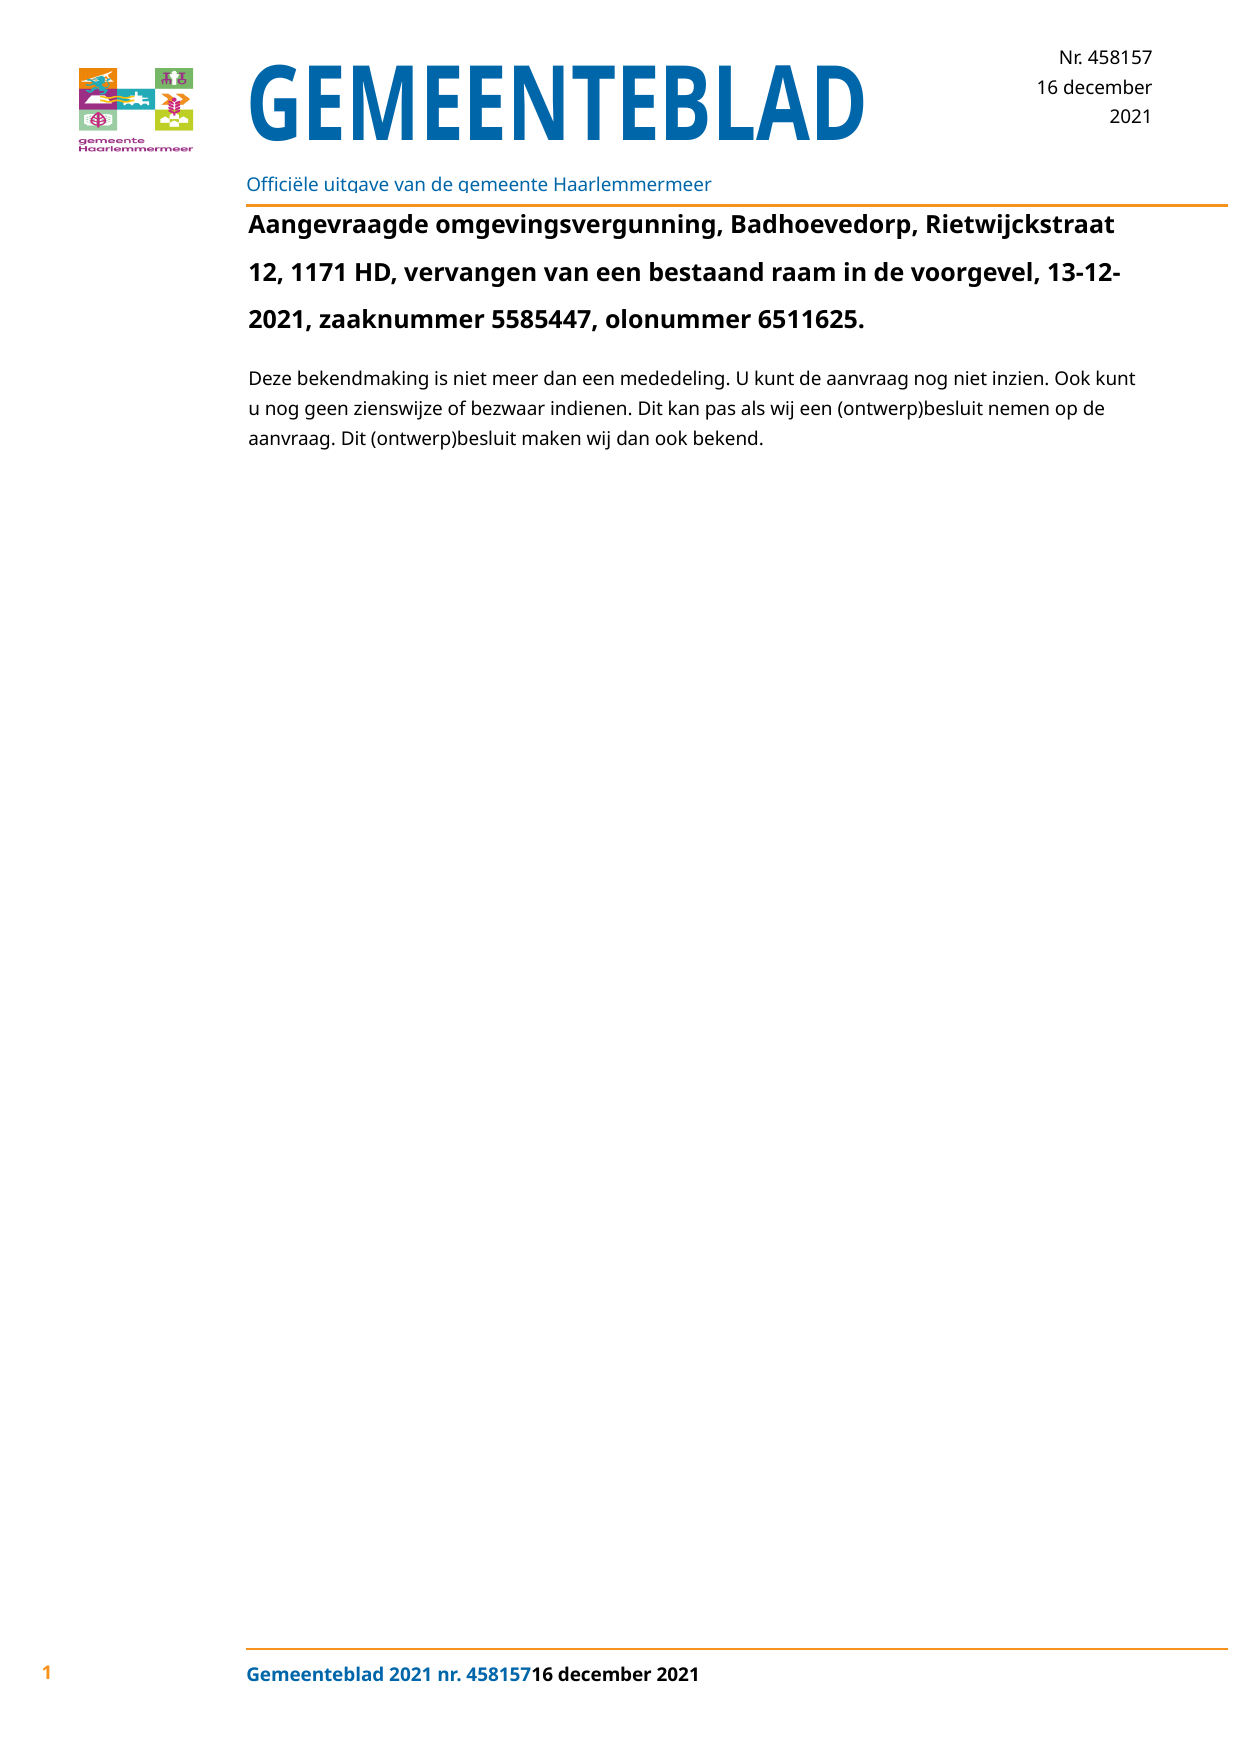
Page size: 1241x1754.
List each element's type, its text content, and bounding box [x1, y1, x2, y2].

text Aangevraagde omgevingsvergunning, Badhoevedorp, Rietwijckstraat 12, 1171 HD, vervangen van een bestaand raam in de voorgevel, 13-12-2021, zaaknummer 5585447, olonummer 6511625. [248, 207, 1152, 336]
picture [41, 47, 231, 172]
text Deze bekendmaking is niet meer dan een mededeling. U kunt de aanvraag nog niet inzien. Ook kunt u nog geen zienswijze of bezwaar indienen. Dit kan pas als wij een (ontwerp)besluit nemen op de aanvraag. Dit (ontwerp)besluit maken wij dan ook bekend. [248, 366, 1152, 450]
